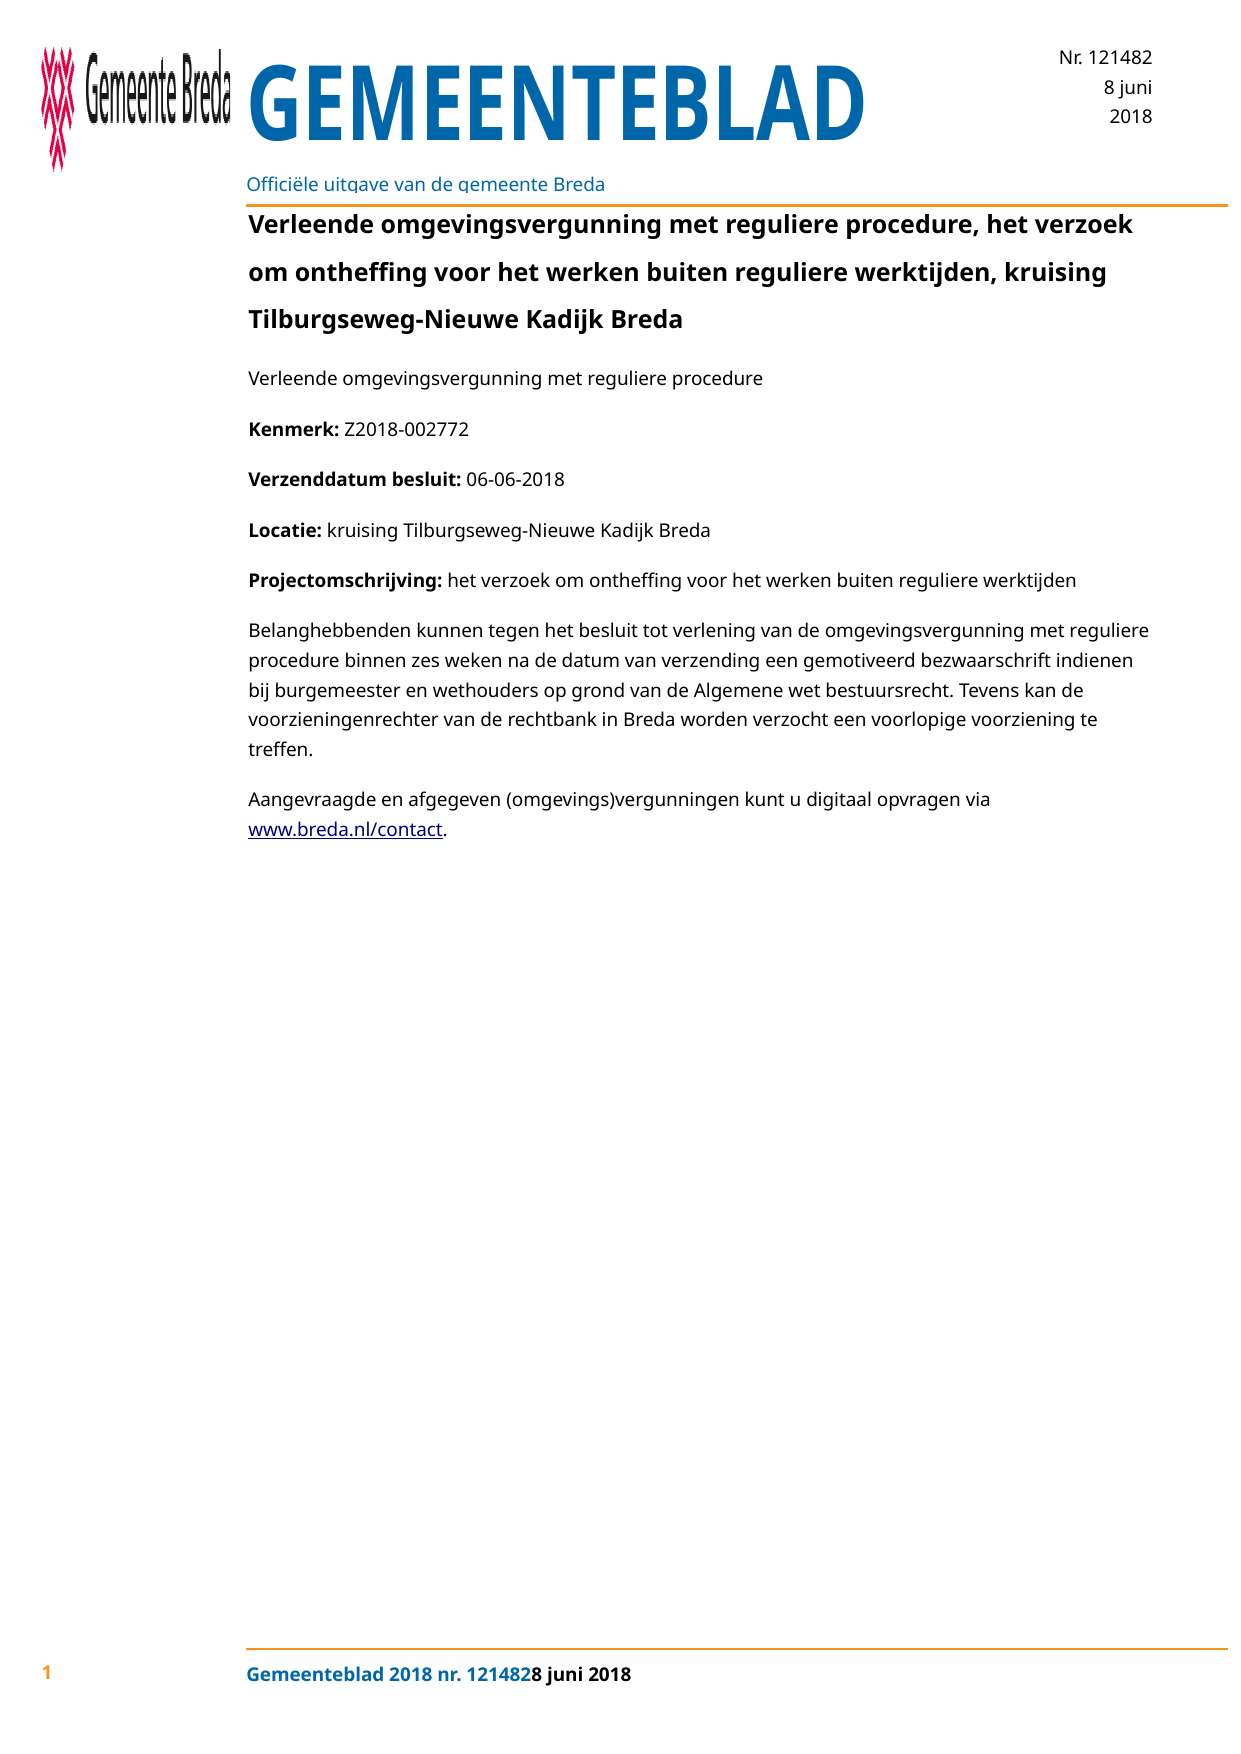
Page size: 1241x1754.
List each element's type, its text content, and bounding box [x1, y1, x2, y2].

text Aangevraagde en afgegeven (omgevings)vergunningen kunt u digitaal opvragen via www.breda.nl/contact. [248, 786, 1152, 842]
text Verleende omgevingsvergunning met reguliere procedure [248, 366, 1152, 391]
text Kenmerk: Z2018-002772 [248, 416, 1152, 442]
text Belanghebbenden kunnen tegen het besluit tot verlening van de omgevingsvergunning met reguliere procedure binnen zes weken na de datum van verzending een gemotiveerd bezwaarschrift indienen bij burgemeester en wethouders op grond van de Algemene wet bestuursrecht. Tevens kan de voorzieningenrechter van de rechtbank in Breda worden verzocht een voorlopige voorziening te treffen. [248, 618, 1152, 762]
text Projectomschrijving: het verzoek om ontheffing voor het werken buiten reguliere werktijden [248, 567, 1152, 593]
text Verzenddatum besluit: 06-06-2018 [248, 466, 1152, 492]
picture [41, 47, 231, 172]
text Verleende omgevingsvergunning met reguliere procedure, het verzoek om ontheffing voor het werken buiten reguliere werktijden, kruising Tilburgseweg-Nieuwe Kadijk Breda [248, 207, 1152, 336]
text Locatie: kruising Tilburgseweg-Nieuwe Kadijk Breda [248, 517, 1152, 542]
